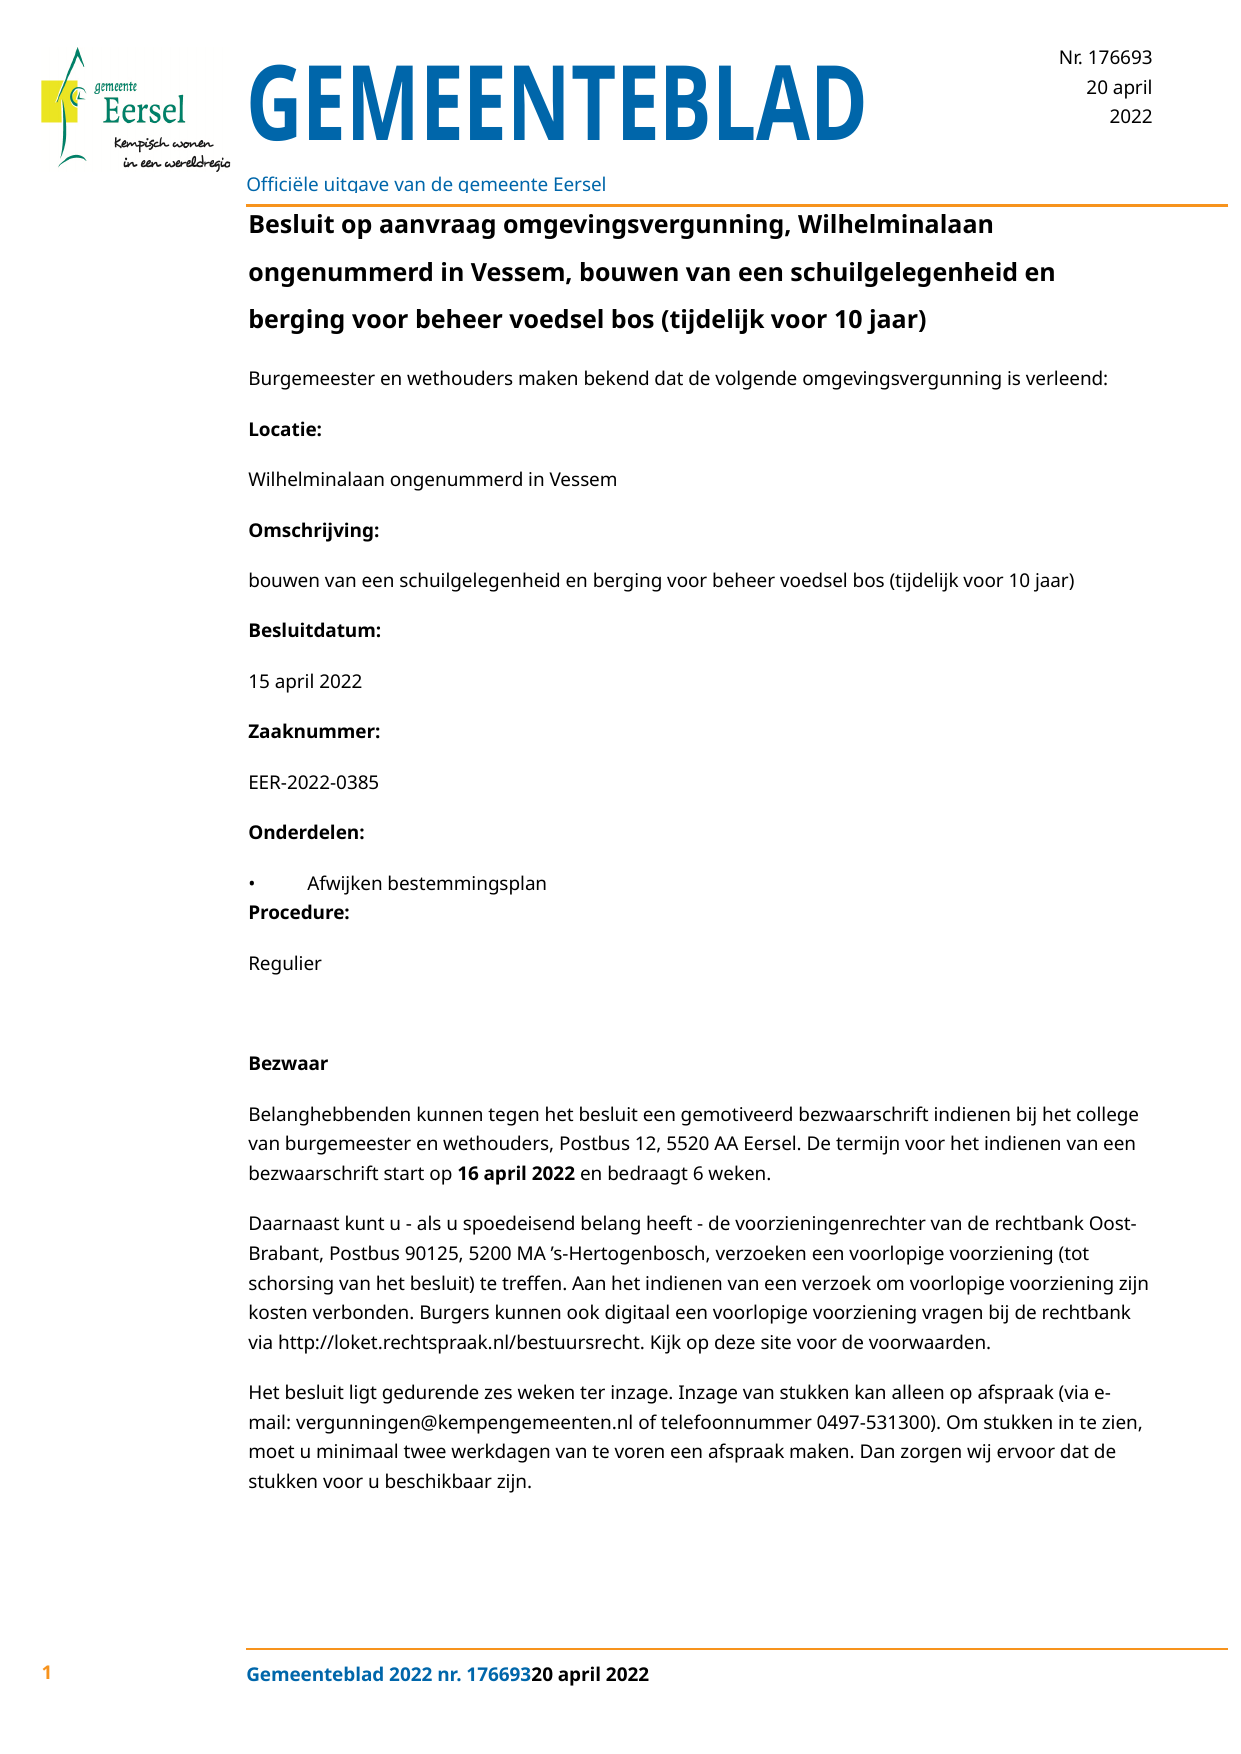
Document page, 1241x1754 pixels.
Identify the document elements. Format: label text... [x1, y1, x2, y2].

text Zaaknummer: [248, 718, 1152, 744]
text Regulier [248, 950, 1152, 975]
picture [41, 47, 231, 172]
text Bezwaar [248, 1051, 1152, 1076]
text Locatie: [248, 416, 1152, 442]
text bouwen van een schuilgelegenheid en berging voor beheer voedsel bos (tijdelijk voor 10 jaar) [248, 567, 1152, 593]
text Belanghebbenden kunnen tegen het besluit een gemotiveerd bezwaarschrift indienen bij het college van burgemeester en wethouders, Postbus 12, 5520 AA Eersel. De termijn voor het indienen van een bezwaarschrift start op 16 april 2022 en bedraagt 6 weken. [248, 1101, 1152, 1186]
list Afwijken bestemmingsplan [248, 870, 1152, 895]
text Het besluit ligt gedurende zes weken ter inzage. Inzage van stukken kan alleen op afspraak (via e-mail: vergunningen@kempengemeenten.nl of telefoonnummer 0497-531300). Om stukken in te zien, moet u minimaal twee werkdagen van te voren een afspraak maken. Dan zorgen wij ervoor dat de stukken voor u beschikbaar zijn. [248, 1379, 1152, 1494]
text Burgemeester en wethouders maken bekend dat de volgende omgevingsvergunning is verleend: [248, 366, 1152, 391]
text EER-2022-0385 [248, 769, 1152, 794]
text Wilhelminalaan ongenummerd in Vessem [248, 466, 1152, 492]
text Besluit op aanvraag omgevingsvergunning, Wilhelminalaan ongenummerd in Vessem, bouwen van een schuilgelegenheid en berging voor beheer voedsel bos (tijdelijk voor 10 jaar) [248, 207, 1152, 336]
text Daarnaast kunt u - als u spoedeisend belang heeft - de voorzieningenrechter van de rechtbank Oost-Brabant, Postbus 90125, 5200 MA ’s-Hertogenbosch, verzoeken een voorlopige voorziening (tot schorsing van het besluit) te treffen. Aan het indienen van een verzoek om voorlopige voorziening zijn kosten verbonden. Burgers kunnen ook digitaal een voorlopige voorziening vragen bij de rechtbank via http://loket.rechtspraak.nl/bestuursrecht. Kijk op deze site voor de voorwaarden. [248, 1211, 1152, 1354]
text Besluitdatum: [248, 618, 1152, 643]
text Omschrijving: [248, 517, 1152, 542]
text 15 april 2022 [248, 668, 1152, 694]
text Procedure: [248, 899, 1152, 925]
text Onderdelen: [248, 819, 1152, 845]
